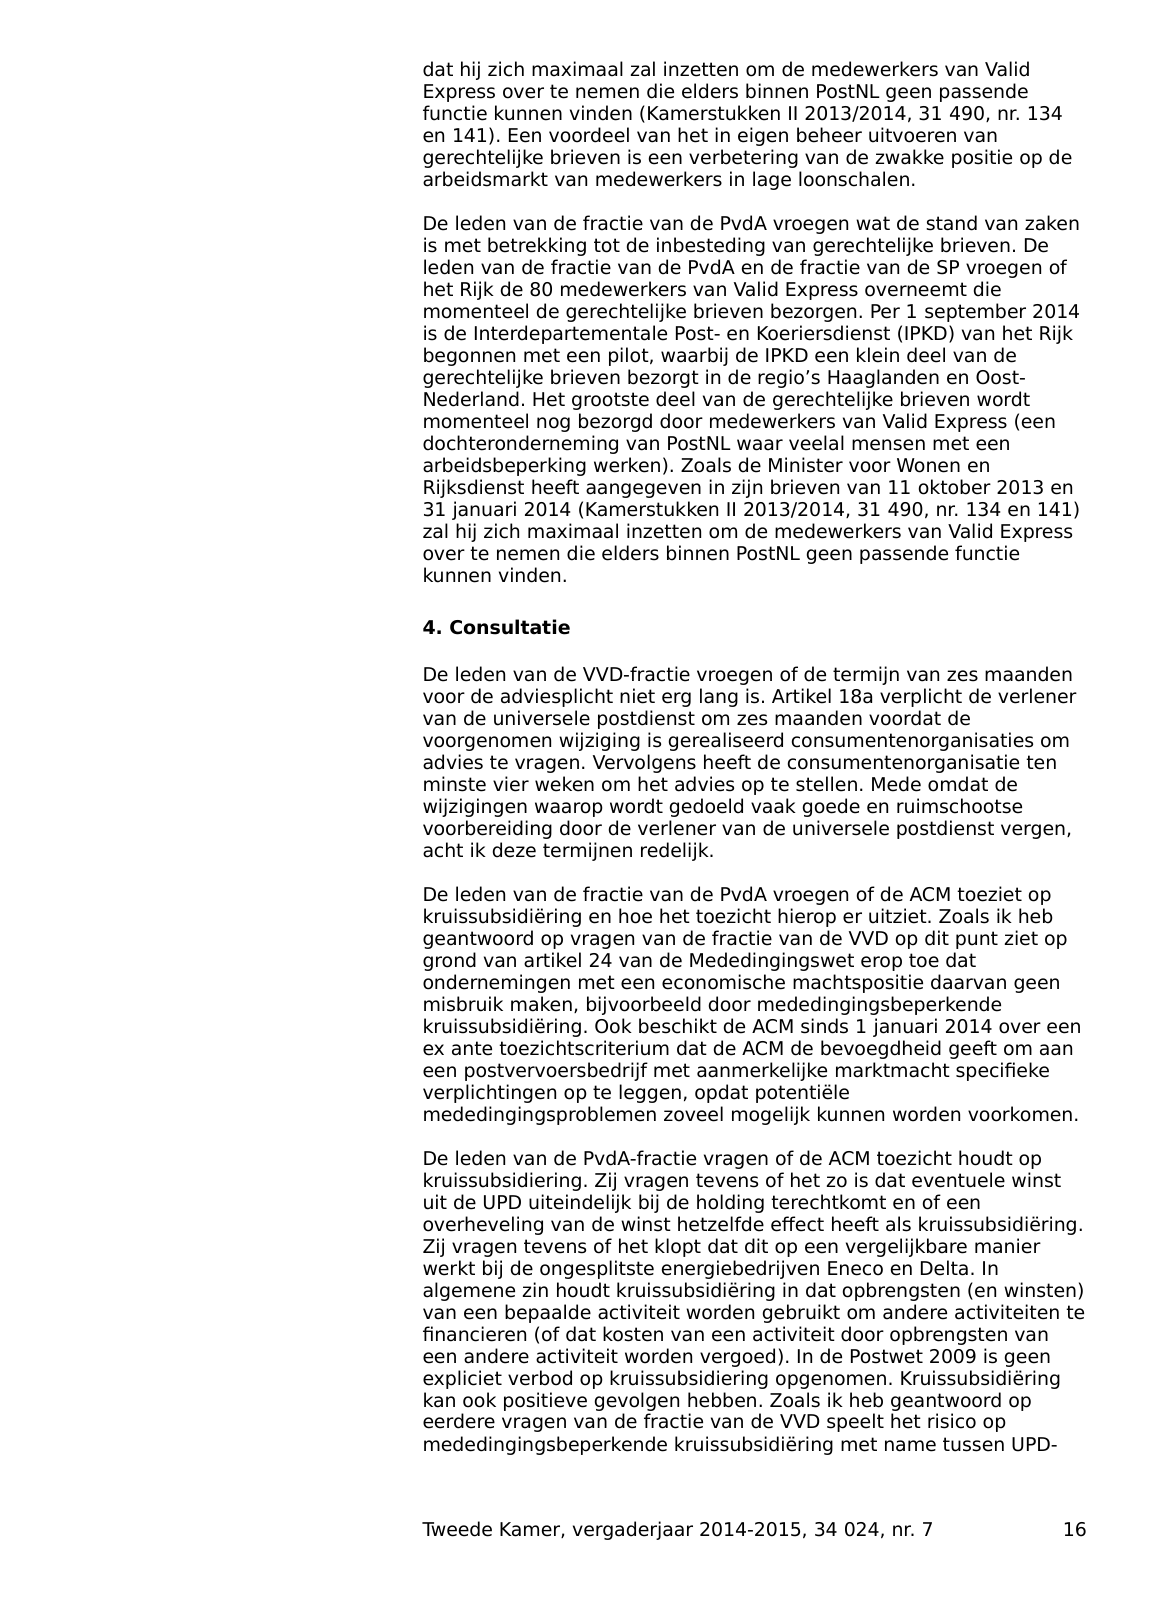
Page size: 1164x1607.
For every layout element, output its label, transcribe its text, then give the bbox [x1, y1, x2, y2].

text dat hij zich maximaal zal inzetten om de medewerkers van Valid Express over te nemen die elders binnen PostNL geen passende functie kunnen vinden (Kamerstukken II 2013/2014, 31 490, nr. 134 en 141). Een voordeel van het in eigen beheer uitvoeren van gerechtelijke brieven is een verbetering van de zwakke positie op de arbeidsmarkt van medewerkers in lage loonschalen. [422, 59, 1087, 191]
text De leden van de PvdA-fractie vragen of de ACM toezicht houdt op kruissubsidiering. Zij vragen tevens of het zo is dat eventuele winst uit de UPD uiteindelijk bij de holding terechtkomt en of een overheveling van de winst hetzelfde effect heeft als kruissubsidiëring. Zij vragen tevens of het klopt dat dit op een vergelijkbare manier werkt bij de ongesplitste energiebedrijven Eneco en Delta. In algemene zin houdt kruissubsidiëring in dat opbrengsten (en winsten) van een bepaalde activiteit worden gebruikt om andere activiteiten te financieren (of dat kosten van een activiteit door opbrengsten van een andere activiteit worden vergoed). In de Postwet 2009 is geen expliciet verbod op kruissubsidiering opgenomen. Kruissubsidiëring kan ook positieve gevolgen hebben. Zoals ik heb geantwoord op eerdere vragen van de fractie van de VVD speelt het risico op mededingingsbeperkende kruissubsidiëring met name tussen UPD- [422, 1148, 1087, 1455]
text De leden van de VVD-fractie vroegen of de termijn van zes maanden voor de adviesplicht niet erg lang is. Artikel 18a verplicht de verlener van de universele postdienst om zes maanden voordat de voorgenomen wijziging is gerealiseerd consumentenorganisaties om advies te vragen. Vervolgens heeft de consumentenorganisatie ten minste vier weken om het advies op te stellen. Mede omdat de wijzigingen waarop wordt gedoeld vaak goede en ruimschootse voorbereiding door de verlener van de universele postdienst vergen, acht ik deze termijnen redelijk. [422, 664, 1087, 862]
text De leden van de fractie van de PvdA vroegen of de ACM toeziet op kruissubsidiëring en hoe het toezicht hierop er uitziet. Zoals ik heb geantwoord op vragen van de fractie van de VVD op dit punt ziet op grond van artikel 24 van de Mededingingswet erop toe dat ondernemingen met een economische machtspositie daarvan geen misbruik maken, bijvoorbeeld door mededingingsbeperkende kruissubsidiëring. Ook beschikt de ACM sinds 1 januari 2014 over een ex ante toezichtscriterium dat de ACM de bevoegdheid geeft om aan een postvervoersbedrijf met aanmerkelijke marktmacht specifieke verplichtingen op te leggen, opdat potentiële mededingingsproblemen zoveel mogelijk kunnen worden voorkomen. [422, 884, 1087, 1126]
text De leden van de fractie van de PvdA vroegen wat de stand van zaken is met betrekking tot de inbesteding van gerechtelijke brieven. De leden van de fractie van de PvdA en de fractie van de SP vroegen of het Rijk de 80 medewerkers van Valid Express overneemt die momenteel de gerechtelijke brieven bezorgen. Per 1 september 2014 is de Interdepartementale Post- en Koeriersdienst (IPKD) van het Rijk begonnen met een pilot, waarbij de IPKD een klein deel van de gerechtelijke brieven bezorgt in de regio’s Haaglanden en Oost-Nederland. Het grootste deel van de gerechtelijke brieven wordt momenteel nog bezorgd door medewerkers van Valid Express (een dochteronderneming van PostNL waar veelal mensen met een arbeidsbeperking werken). Zoals de Minister voor Wonen en Rijksdienst heeft aangegeven in zijn brieven van 11 oktober 2013 en 31 januari 2014 (Kamerstukken II 2013/2014, 31 490, nr. 134 en 141) zal hij zich maximaal inzetten om de medewerkers van Valid Express over te nemen die elders binnen PostNL geen passende functie kunnen vinden. [422, 213, 1087, 587]
subtitle 4. Consultatie [422, 617, 1087, 639]
